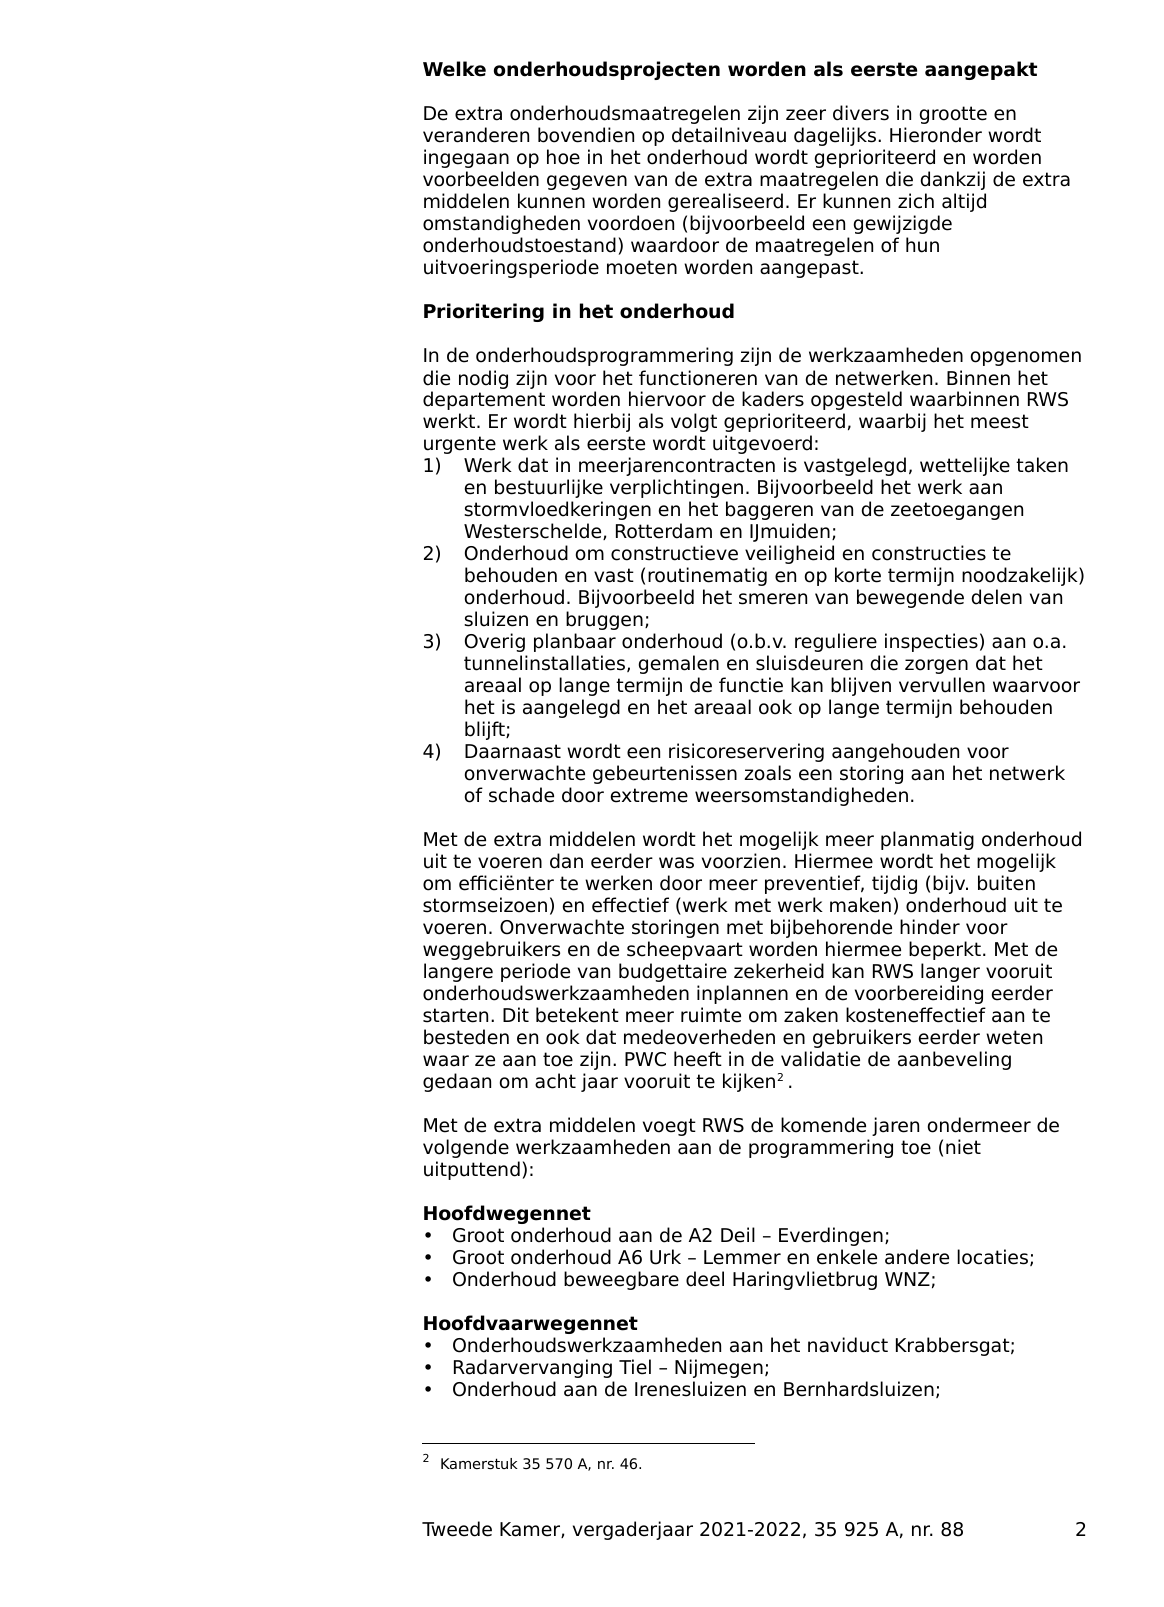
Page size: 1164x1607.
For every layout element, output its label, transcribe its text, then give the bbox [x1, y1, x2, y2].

subtitle Hoofdwegennet [422, 1203, 1087, 1225]
text • Onderhoud beweegbare deel Haringvlietbrug WNZ; [422, 1269, 1087, 1291]
text 2) Onderhoud om constructieve veiligheid en constructies te behouden en vast (routinematig en op korte termijn noodzakelijk) onderhoud. Bijvoorbeeld het smeren van bewegende delen van sluizen en bruggen; [422, 543, 1087, 631]
text • Groot onderhoud aan de A2 Deil – Everdingen; [422, 1225, 1087, 1247]
text • Onderhoud aan de Irenesluizen en Bernhardsluizen; [422, 1379, 1087, 1401]
text • Onderhoudswerkzaamheden aan het naviduct Krabbersgat; [422, 1335, 1087, 1357]
subtitle Welke onderhoudsprojecten worden als eerste aangepakt [422, 59, 1087, 81]
text • Radarvervanging Tiel – Nijmegen; [422, 1357, 1087, 1379]
text Met de extra middelen wordt het mogelijk meer planmatig onderhoud uit te voeren dan eerder was voorzien. Hiermee wordt het mogelijk om efficiënter te werken door meer preventief, tijdig (bijv. buiten stormseizoen) en effectief (werk met werk maken) onderhoud uit te voeren. Onverwachte storingen met bijbehorende hinder voor weggebruikers en de scheepvaart worden hiermee beperkt. Met de langere periode van budgettaire zekerheid kan RWS langer vooruit onderhoudswerkzaamheden inplannen en de voorbereiding eerder starten. Dit betekent meer ruimte om zaken kosteneffectief aan te besteden en ook dat medeoverheden en gebruikers eerder weten waar ze aan toe zijn. PWC heeft in de validatie de aanbeveling gedaan om acht jaar vooruit te kijken. [422, 829, 1087, 1093]
text 4) Daarnaast wordt een risicoreservering aangehouden voor onverwachte gebeurtenissen zoals een storing aan het netwerk of schade door extreme weersomstandigheden. [422, 741, 1087, 807]
text De extra onderhoudsmaatregelen zijn zeer divers in grootte en veranderen bovendien op detailniveau dagelijks. Hieronder wordt ingegaan op hoe in het onderhoud wordt geprioriteerd en worden voorbeelden gegeven van de extra maatregelen die dankzij de extra middelen kunnen worden gerealiseerd. Er kunnen zich altijd omstandigheden voordoen (bijvoorbeeld een gewijzigde onderhoudstoestand) waardoor de maatregelen of hun uitvoeringsperiode moeten worden aangepast. [422, 103, 1087, 279]
text 3) Overig planbaar onderhoud (o.b.v. reguliere inspecties) aan o.a. tunnelinstallaties, gemalen en sluisdeuren die zorgen dat het areaal op lange termijn de functie kan blijven vervullen waarvoor het is aangelegd en het areaal ook op lange termijn behouden blijft; [422, 631, 1087, 741]
text • Groot onderhoud A6 Urk – Lemmer en enkele andere locaties; [422, 1247, 1087, 1269]
text Met de extra middelen voegt RWS de komende jaren ondermeer de volgende werkzaamheden aan de programmering toe (niet uitputtend): [422, 1115, 1087, 1181]
text 1) Werk dat in meerjarencontracten is vastgelegd, wettelijke taken en bestuurlijke verplichtingen. Bijvoorbeeld het werk aan stormvloedkeringen en het baggeren van de zeetoegangen Westerschelde, Rotterdam en IJmuiden; [422, 455, 1087, 543]
text In de onderhoudsprogrammering zijn de werkzaamheden opgenomen die nodig zijn voor het functioneren van de netwerken. Binnen het departement worden hiervoor de kaders opgesteld waarbinnen RWS werkt. Er wordt hierbij als volgt geprioriteerd, waarbij het meest urgente werk als eerste wordt uitgevoerd: [422, 345, 1087, 455]
text Kamerstuk 35 570 A, nr. 46. [422, 1452, 1087, 1474]
subtitle Hoofdvaarwegennet [422, 1313, 1087, 1335]
subtitle Prioritering in het onderhoud [422, 301, 1087, 323]
